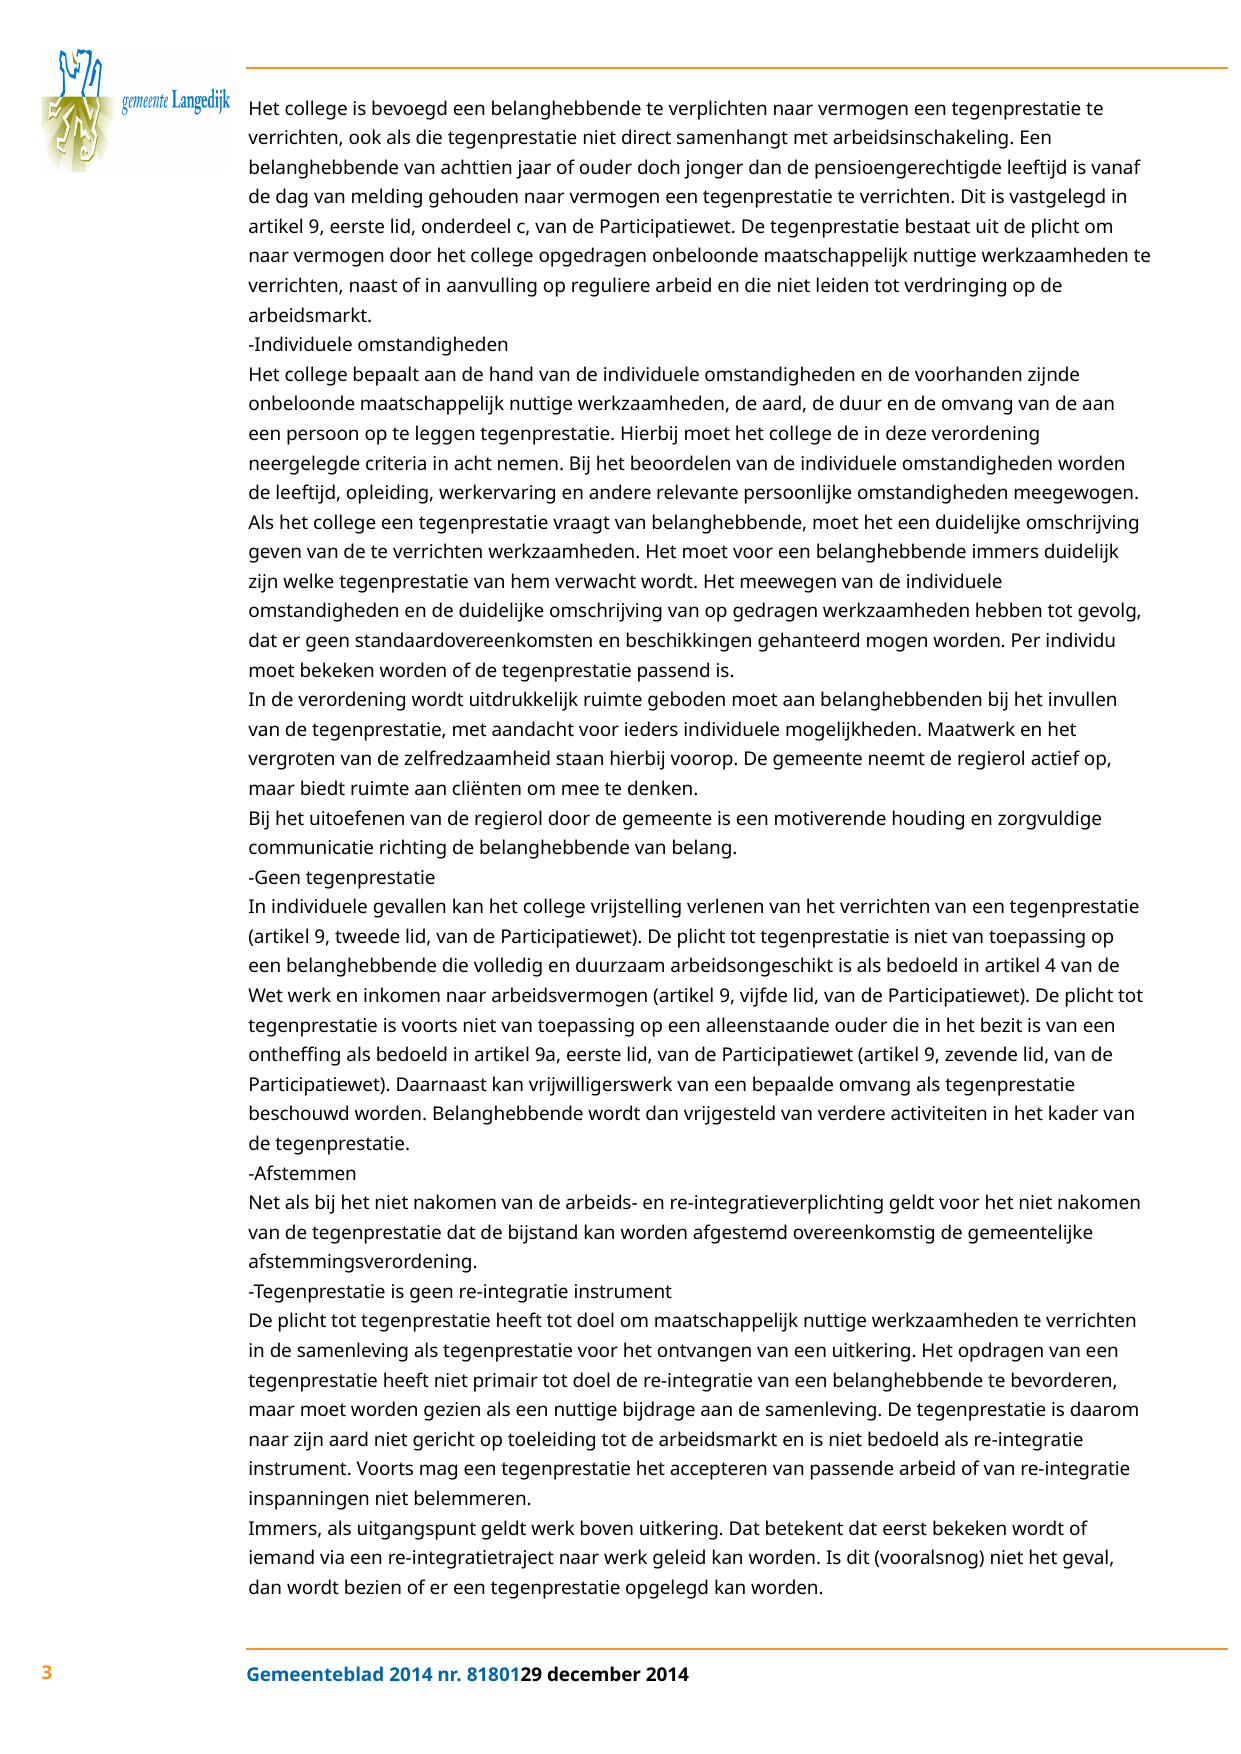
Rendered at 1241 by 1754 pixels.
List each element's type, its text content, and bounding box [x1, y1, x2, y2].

text Het college bepaalt aan de hand van de individuele omstandigheden en de voorhanden zijnde onbeloonde maatschappelijk nuttige werkzaamheden, de aard, de duur en de omvang van de aan een persoon op te leggen tegenprestatie. Hierbij moet het college de in deze verordening neergelegde criteria in acht nemen. Bij het beoordelen van de individuele omstandigheden worden de leeftijd, opleiding, werkervaring en andere relevante persoonlijke omstandigheden meegewogen. Als het college een tegenprestatie vraagt van belanghebbende, moet het een duidelijke omschrijving geven van de te verrichten werkzaamheden. Het moet voor een belanghebbende immers duidelijk zijn welke tegenprestatie van hem verwacht wordt. Het meewegen van de individuele omstandigheden en de duidelijke omschrijving van op gedragen werkzaamheden hebben tot gevolg, dat er geen standaardovereenkomsten en beschikkingen gehanteerd mogen worden. Per individu moet bekeken worden of de tegenprestatie passend is. [248, 361, 1152, 683]
picture [41, 47, 231, 172]
text Bij het uitoefenen van de regierol door de gemeente is een motiverende houding en zorgvuldige communicatie richting de belanghebbende van belang. [248, 805, 1152, 860]
text Immers, als uitgangspunt geldt werk boven uitkering. Dat betekent dat eerst bekeken wordt of iemand via een re-integratietraject naar werk geleid kan worden. Is dit (vooralsnog) niet het geval, dan wordt bezien of er een tegenprestatie opgelegd kan worden. [248, 1515, 1152, 1600]
text -Individuele omstandigheden [248, 331, 1152, 357]
text Net als bij het niet nakomen van de arbeids- en re-integratieverplichting geldt voor het niet nakomen van de tegenprestatie dat de bijstand kan worden afgestemd overeenkomstig de gemeentelijke afstemmingsverordening. [248, 1189, 1152, 1274]
text De plicht tot tegenprestatie heeft tot doel om maatschappelijk nuttige werkzaamheden te verrichten in de samenleving als tegenprestatie voor het ontvangen van een uitkering. Het opdragen van een tegenprestatie heeft niet primair tot doel de re-integratie van een belanghebbende te bevorderen, maar moet worden gezien als een nuttige bijdrage aan de samenleving. De tegenprestatie is daarom naar zijn aard niet gericht op toeleiding tot de arbeidsmarkt en is niet bedoeld als re-integratie instrument. Voorts mag een tegenprestatie het accepteren van passende arbeid of van re-integratie inspanningen niet belemmeren. [248, 1308, 1152, 1511]
text -Afstemmen [248, 1160, 1152, 1186]
text In de verordening wordt uitdrukkelijk ruimte geboden moet aan belanghebbenden bij het invullen van de tegenprestatie, met aandacht voor ieders individuele mogelijkheden. Maatwerk en het vergroten van de zelfredzaamheid staan hierbij voorop. De gemeente neemt de regierol actief op, maar biedt ruimte aan cliënten om mee te denken. [248, 686, 1152, 801]
text -Tegenprestatie is geen re-integratie instrument [248, 1278, 1152, 1304]
text Het college is bevoegd een belanghebbende te verplichten naar vermogen een tegenprestatie te verrichten, ook als die tegenprestatie niet direct samenhangt met arbeidsinschakeling. Een belanghebbende van achttien jaar of ouder doch jonger dan de pensioengerechtigde leeftijd is vanaf de dag van melding gehouden naar vermogen een tegenprestatie te verrichten. Dit is vastgelegd in artikel 9, eerste lid, onderdeel c, van de Participatiewet. De tegenprestatie bestaat uit de plicht om naar vermogen door het college opgedragen onbeloonde maatschappelijk nuttige werkzaamheden te verrichten, naast of in aanvulling op reguliere arbeid en die niet leiden tot verdringing op de arbeidsmarkt. [248, 95, 1152, 328]
text In individuele gevallen kan het college vrijstelling verlenen van het verrichten van een tegenprestatie (artikel 9, tweede lid, van de Participatiewet). De plicht tot tegenprestatie is niet van toepassing op een belanghebbende die volledig en duurzaam arbeidsongeschikt is als bedoeld in artikel 4 van de Wet werk en inkomen naar arbeidsvermogen (artikel 9, vijfde lid, van de Participatiewet). De plicht tot tegenprestatie is voorts niet van toepassing op een alleenstaande ouder die in het bezit is van een ontheffing als bedoeld in artikel 9a, eerste lid, van de Participatiewet (artikel 9, zevende lid, van de Participatiewet). Daarnaast kan vrijwilligerswerk van een bepaalde omvang als tegenprestatie beschouwd worden. Belanghebbende wordt dan vrijgesteld van verdere activiteiten in het kader van de tegenprestatie. [248, 893, 1152, 1156]
text -Geen tegenprestatie [248, 864, 1152, 890]
